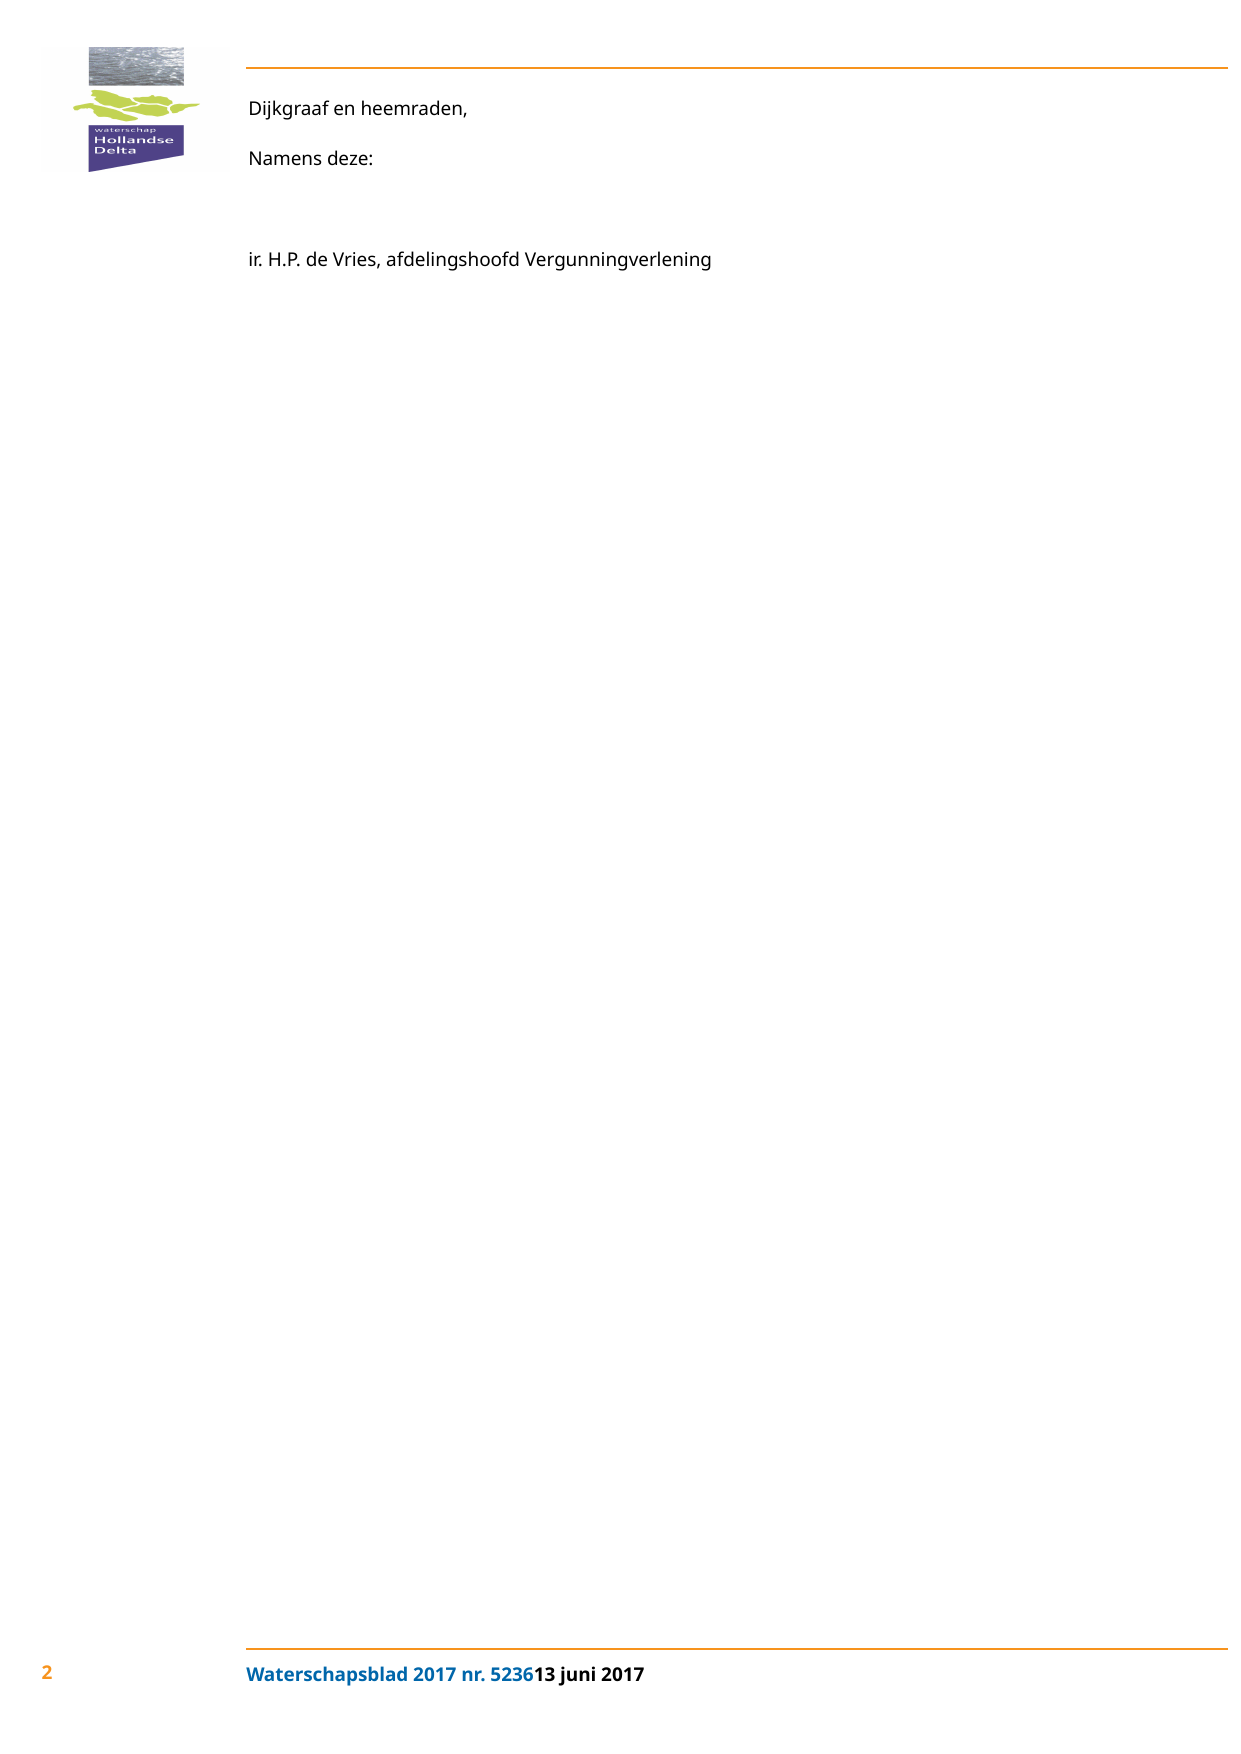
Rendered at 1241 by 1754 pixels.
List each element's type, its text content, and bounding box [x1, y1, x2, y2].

picture [41, 47, 231, 172]
text ir. H.P. de Vries, afdelingshoofd Vergunningverlening [248, 246, 1152, 272]
text Dijkgraaf en heemraden, [248, 95, 1152, 121]
text Namens deze: [248, 145, 1152, 171]
